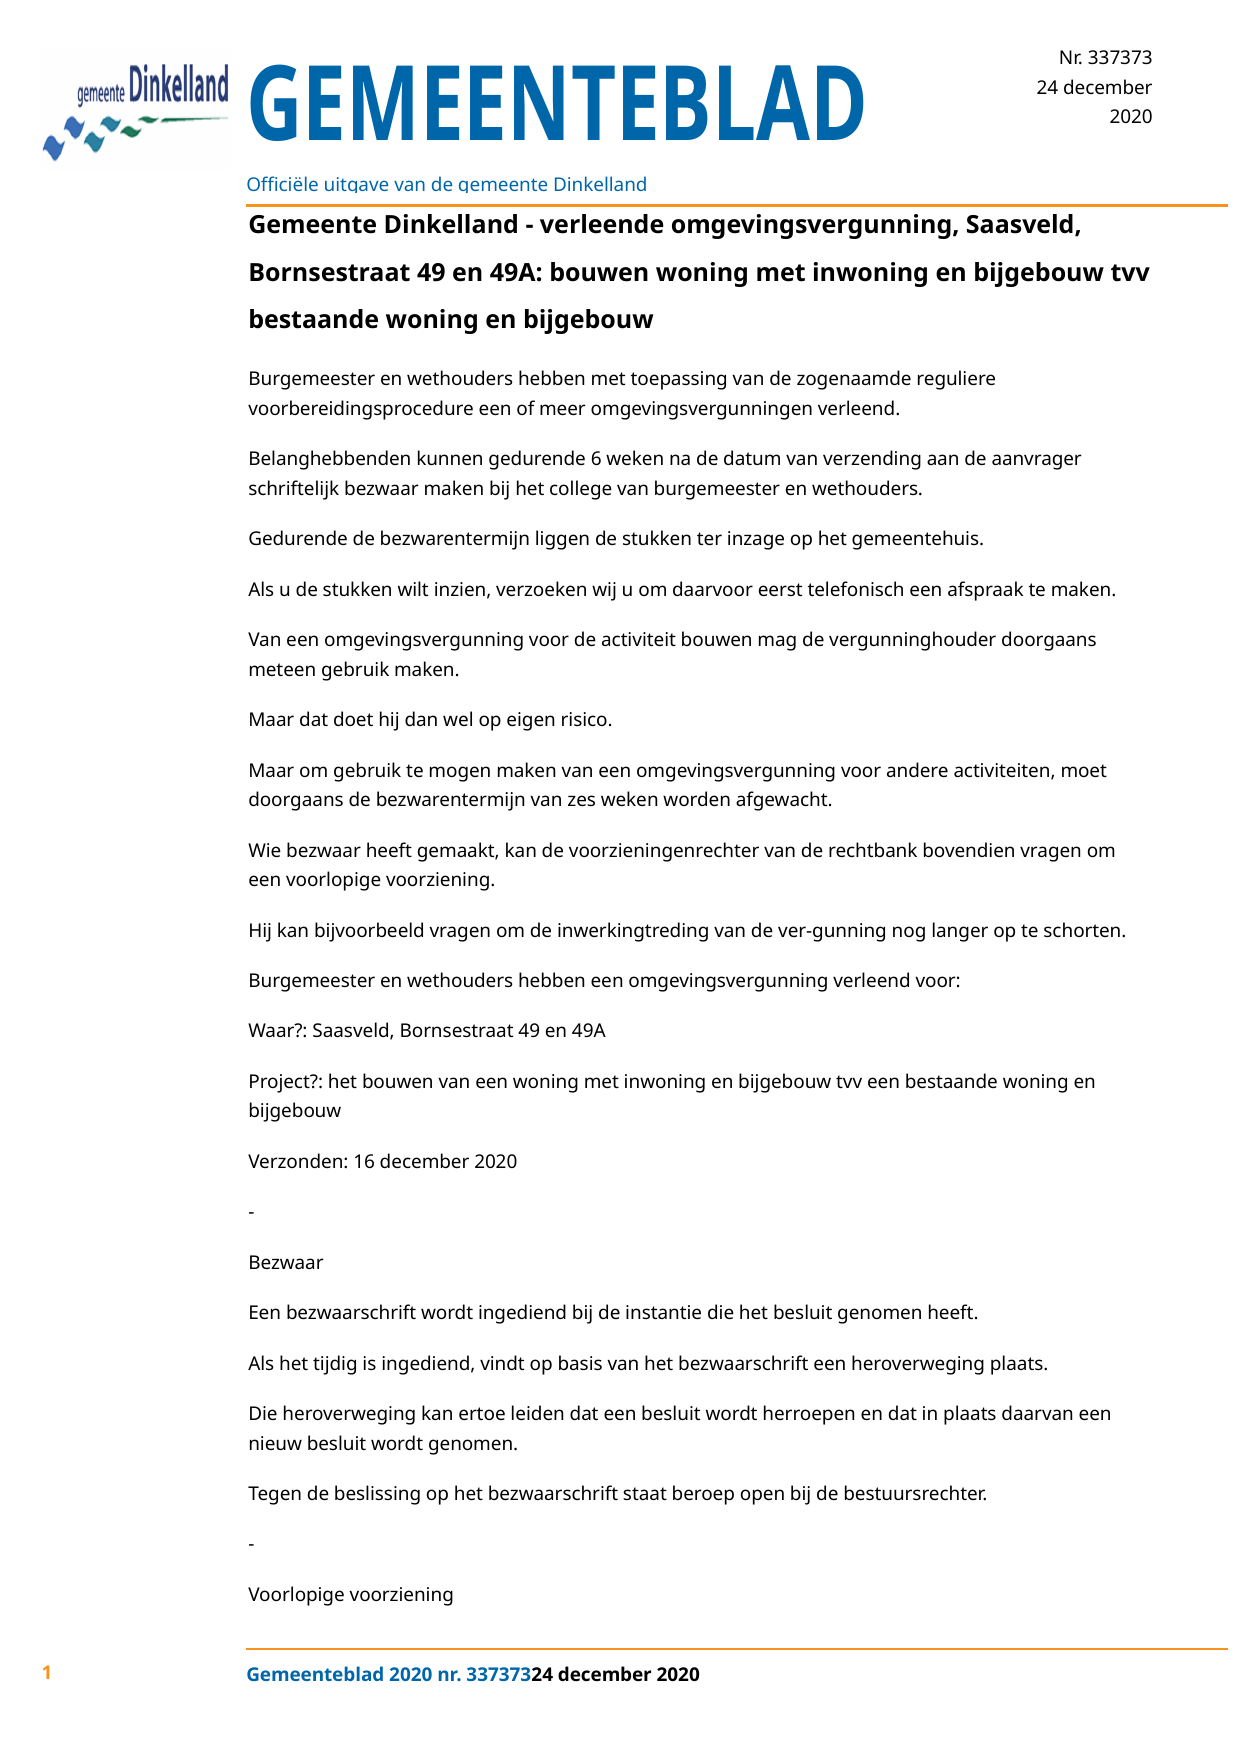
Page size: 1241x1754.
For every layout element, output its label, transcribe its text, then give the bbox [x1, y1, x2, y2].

text Verzonden: 16 december 2020 [248, 1148, 1152, 1174]
text Belanghebbenden kunnen gedurende 6 weken na de datum van verzending aan de aanvrager schriftelijk bezwaar maken bij het college van burgemeester en wethouders. [248, 446, 1152, 501]
text Project?: het bouwen van een woning met inwoning en bijgebouw tvv een bestaande woning en bijgebouw [248, 1068, 1152, 1123]
text - [248, 1531, 1152, 1556]
text Maar dat doet hij dan wel op eigen risico. [248, 706, 1152, 732]
text Gedurende de bezwarentermijn liggen de stukken ter inzage op het gemeentehuis. [248, 526, 1152, 551]
text Burgemeester en wethouders hebben met toepassing van de zogenaamde reguliere voorbereidingsprocedure een of meer omgevingsvergunningen verleend. [248, 366, 1152, 421]
text Gemeente Dinkelland - verleende omgevingsvergunning, Saasveld, Bornsestraat 49 en 49A: bouwen woning met inwoning en bijgebouw tvv bestaande woning en bijgebouw [248, 207, 1152, 336]
text Als u de stukken wilt inzien, verzoeken wij u om daarvoor eerst telefonisch een afspraak te maken. [248, 576, 1152, 602]
text Als het tijdig is ingediend, vindt op basis van het bezwaarschrift een heroverweging plaats. [248, 1350, 1152, 1375]
picture [41, 47, 231, 172]
text Tegen de beslissing op het bezwaarschrift staat beroep open bij de bestuursrechter. [248, 1480, 1152, 1506]
text Burgemeester en wethouders hebben een omgevingsvergunning verleend voor: [248, 967, 1152, 993]
text Een bezwaarschrift wordt ingediend bij de instantie die het besluit genomen heeft. [248, 1299, 1152, 1325]
text Maar om gebruik te mogen maken van een omgevingsvergunning voor andere activiteiten, moet doorgaans de bezwarentermijn van zes weken worden afgewacht. [248, 757, 1152, 812]
text - [248, 1198, 1152, 1224]
text Die heroverweging kan ertoe leiden dat een besluit wordt herroepen en dat in plaats daarvan een nieuw besluit wordt genomen. [248, 1400, 1152, 1455]
text Waar?: Saasveld, Bornsestraat 49 en 49A [248, 1018, 1152, 1043]
text Voorlopige voorziening [248, 1581, 1152, 1607]
text Wie bezwaar heeft gemaakt, kan de voorzieningenrechter van de rechtbank bovendien vragen om een voorlopige voorziening. [248, 837, 1152, 892]
text Van een omgevingsvergunning voor de activiteit bouwen mag de vergunninghouder doorgaans meteen gebruik maken. [248, 626, 1152, 682]
text Hij kan bijvoorbeeld vragen om de inwerkingtreding van de ver-gunning nog langer op te schorten. [248, 917, 1152, 942]
text Bezwaar [248, 1249, 1152, 1274]
